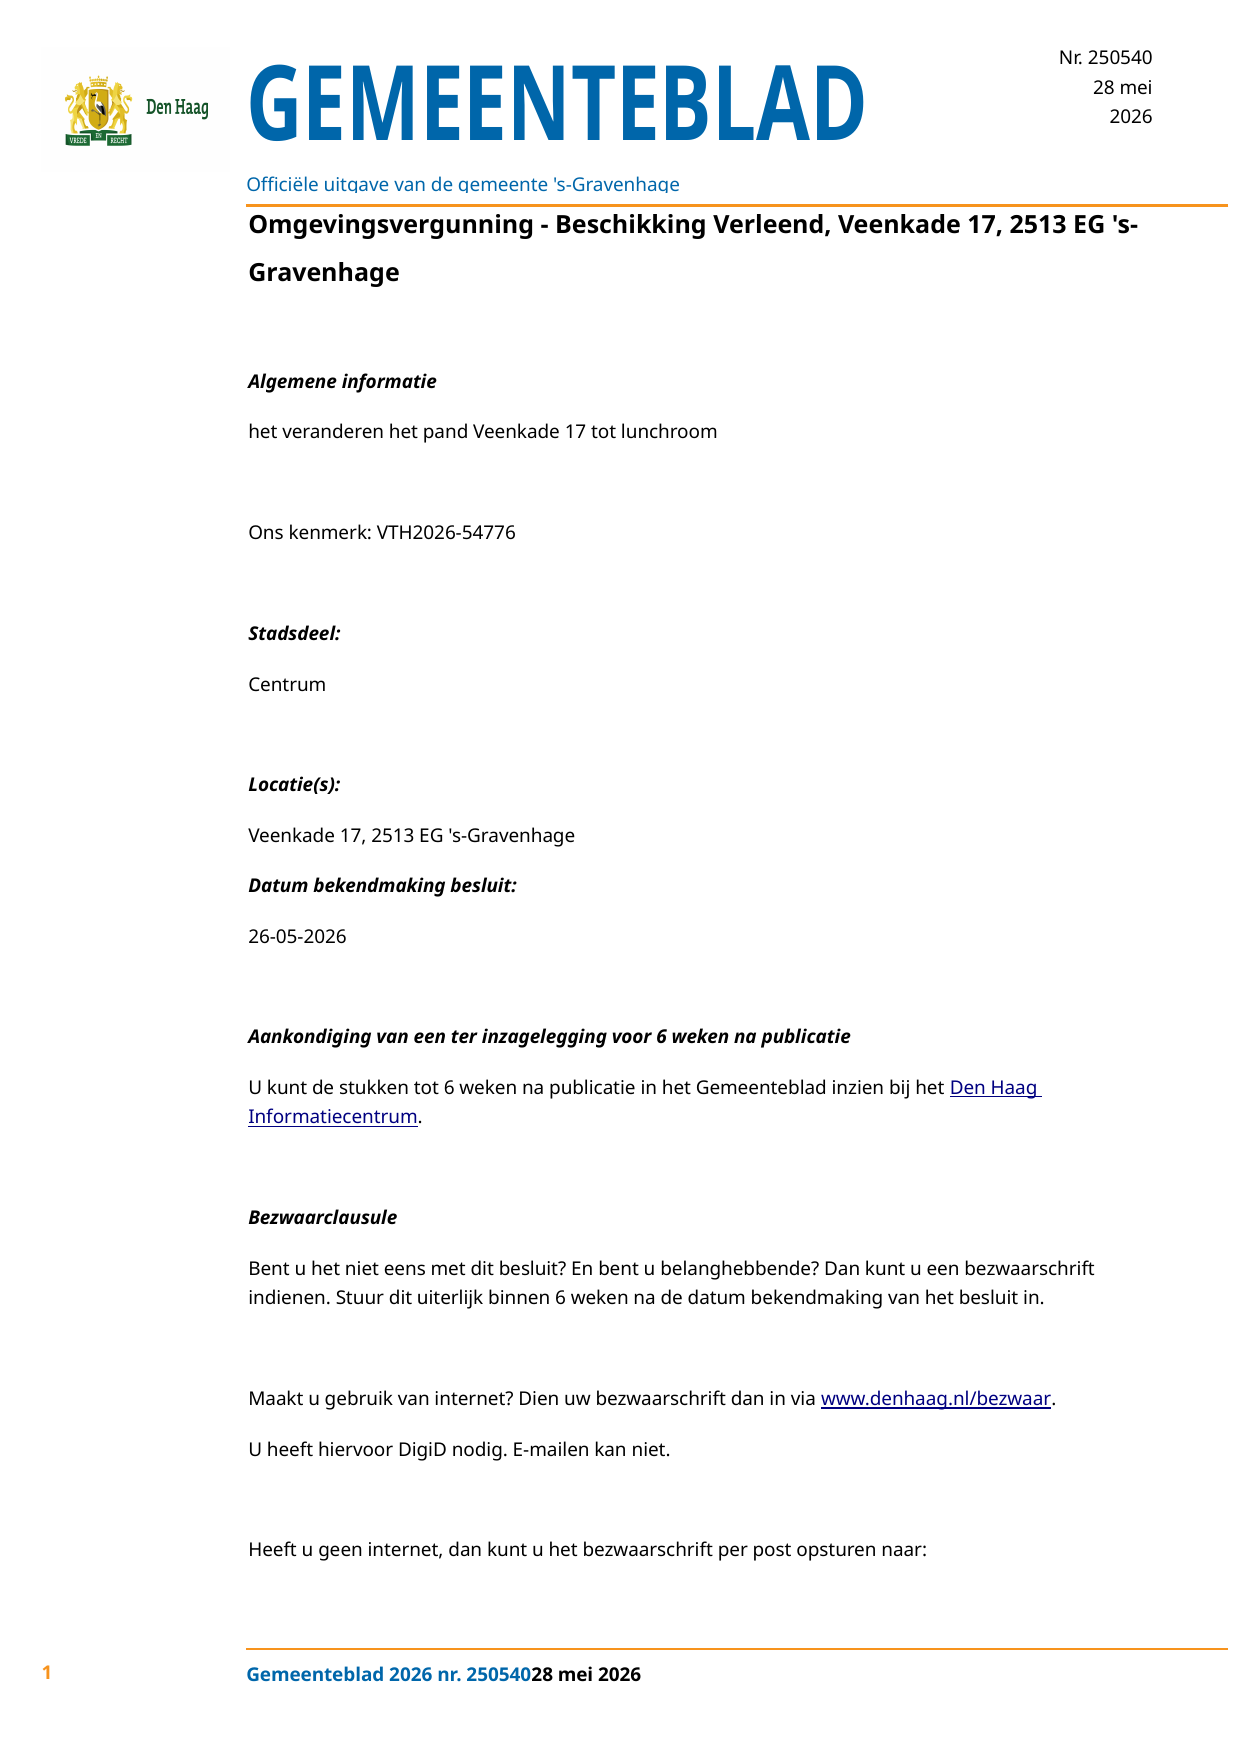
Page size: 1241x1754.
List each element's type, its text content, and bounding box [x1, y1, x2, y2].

text Heeft u geen internet, dan kunt u het bezwaarschrift per post opsturen naar: [248, 1537, 1152, 1562]
text Datum bekendmaking besluit: [248, 872, 1152, 898]
picture [41, 47, 231, 172]
text Stadsdeel: [248, 620, 1152, 646]
text Omgevingsvergunning - Beschikking Verleend, Veenkade 17, 2513 EG 's-Gravenhage [248, 207, 1152, 288]
text U kunt de stukken tot 6 weken na publicatie in het Gemeenteblad inzien bij het Den Haag Informatiecentrum. [248, 1074, 1152, 1129]
text Bent u het niet eens met dit besluit? En bent u belanghebbende? Dan kunt u een bezwaarschrift indienen. Stuur dit uiterlijk binnen 6 weken na de datum bekendmaking van het besluit in. [248, 1255, 1152, 1310]
text Aankondiging van een ter inzagelegging voor 6 weken na publicatie [248, 1024, 1152, 1049]
text Locatie(s): [248, 772, 1152, 797]
text Ons kenmerk: VTH2026-54776 [248, 519, 1152, 545]
text Maakt u gebruik van internet? Dien uw bezwaarschrift dan in via www.denhaag.nl/bezwaar. [248, 1385, 1152, 1411]
text Algemene informatie [248, 368, 1152, 394]
text het veranderen het pand Veenkade 17 tot lunchroom [248, 419, 1152, 444]
text Bezwaarclausule [248, 1204, 1152, 1230]
text Veenkade 17, 2513 EG 's-Gravenhage [248, 822, 1152, 848]
text 26-05-2026 [248, 923, 1152, 949]
text U heeft hiervoor DigiD nodig. E-mailen kan niet. [248, 1436, 1152, 1462]
text Centrum [248, 671, 1152, 697]
